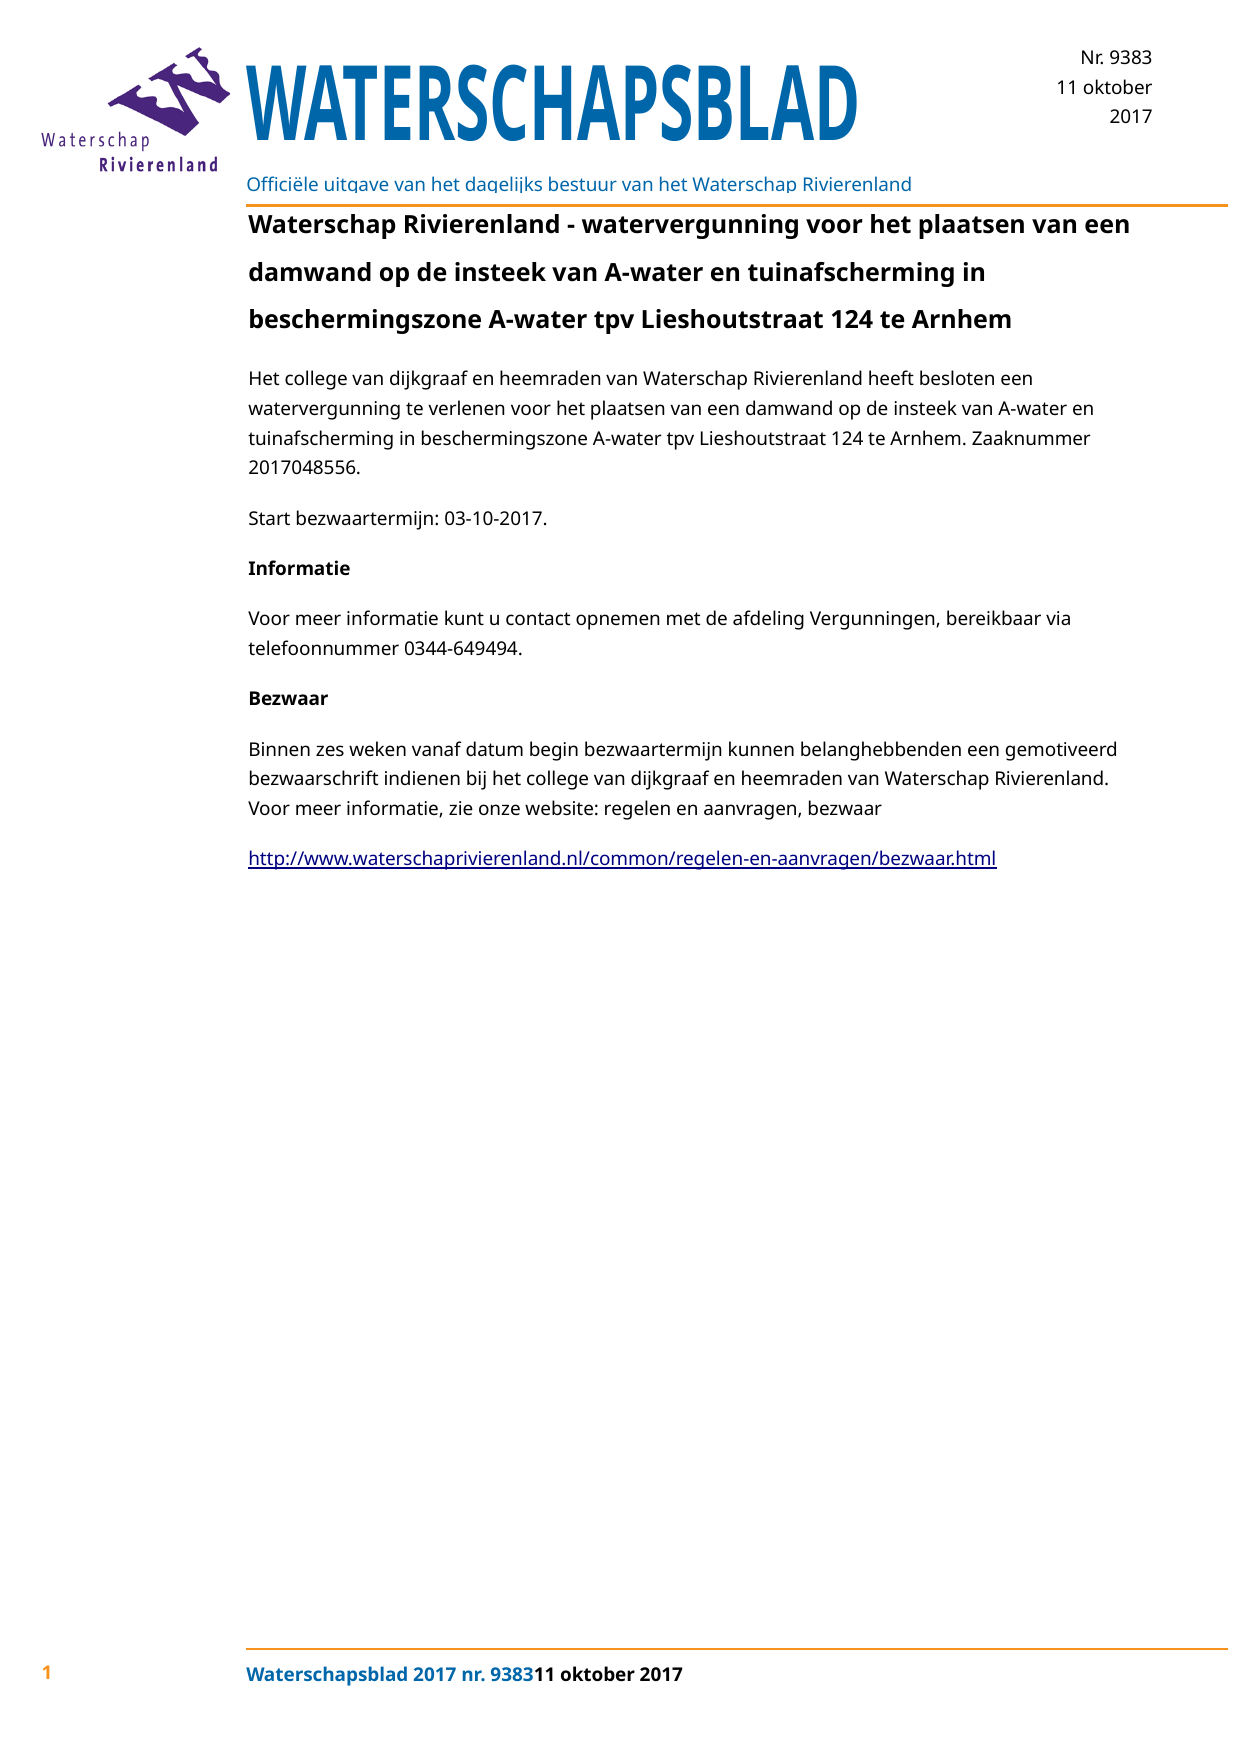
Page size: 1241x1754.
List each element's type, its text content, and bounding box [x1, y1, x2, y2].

text Informatie [248, 555, 1152, 581]
text Waterschap Rivierenland - watervergunning voor het plaatsen van een damwand op de insteek van A-water en tuinafscherming in beschermingszone A-water tpv Lieshoutstraat 124 te Arnhem [248, 207, 1152, 336]
text Start bezwaartermijn: 03-10-2017. [248, 505, 1152, 530]
text http://www.waterschaprivierenland.nl/common/regelen-en-aanvragen/bezwaar.html [248, 846, 1152, 871]
text Binnen zes weken vanaf datum begin bezwaartermijn kunnen belanghebbenden een gemotiveerd bezwaarschrift indienen bij het college van dijkgraaf en heemraden van Waterschap Rivierenland. Voor meer informatie, zie onze website: regelen en aanvragen, bezwaar [248, 736, 1152, 821]
text Het college van dijkgraaf en heemraden van Waterschap Rivierenland heeft besloten een watervergunning te verlenen voor het plaatsen van een damwand op de insteek van A-water en tuinafscherming in beschermingszone A-water tpv Lieshoutstraat 124 te Arnhem. Zaaknummer 2017048556. [248, 366, 1152, 480]
text Voor meer informatie kunt u contact opnemen met de afdeling Vergunningen, bereikbaar via telefoonnummer 0344-649494. [248, 606, 1152, 661]
text Bezwaar [248, 686, 1152, 711]
picture [41, 47, 231, 172]
